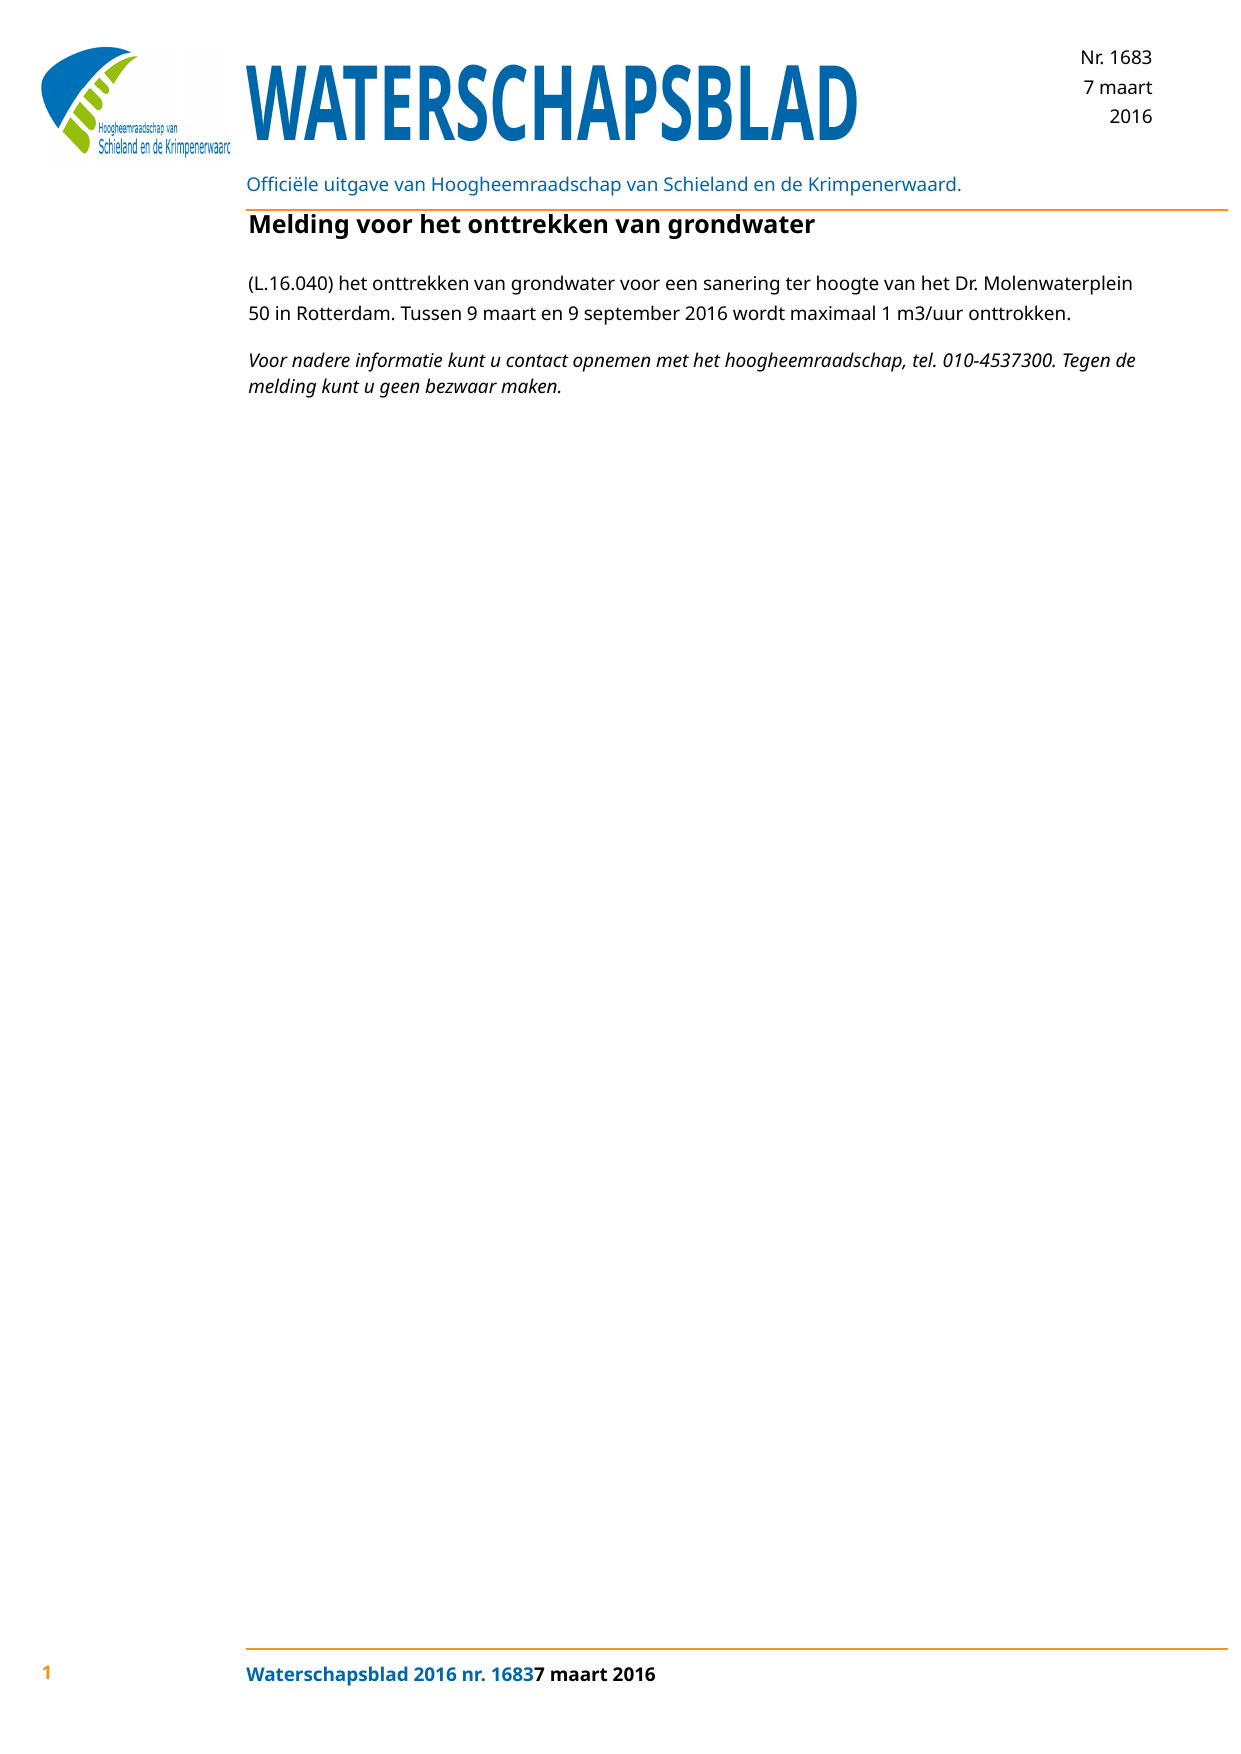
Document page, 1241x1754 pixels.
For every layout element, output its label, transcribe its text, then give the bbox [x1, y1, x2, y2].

picture [41, 47, 231, 172]
text (L.16.040) het onttrekken van grondwater voor een sanering ter hoogte van het Dr. Molenwaterplein 50 in Rotterdam. Tussen 9 maart en 9 september 2016 wordt maximaal 1 m3/uur onttrokken. [248, 270, 1152, 326]
text Voor nadere informatie kunt u contact opnemen met het hoogheemraadschap, tel. 010-4537300. Tegen de melding kunt u geen bezwaar maken. [248, 348, 1152, 399]
text Melding voor het onttrekken van grondwater [248, 211, 1152, 241]
